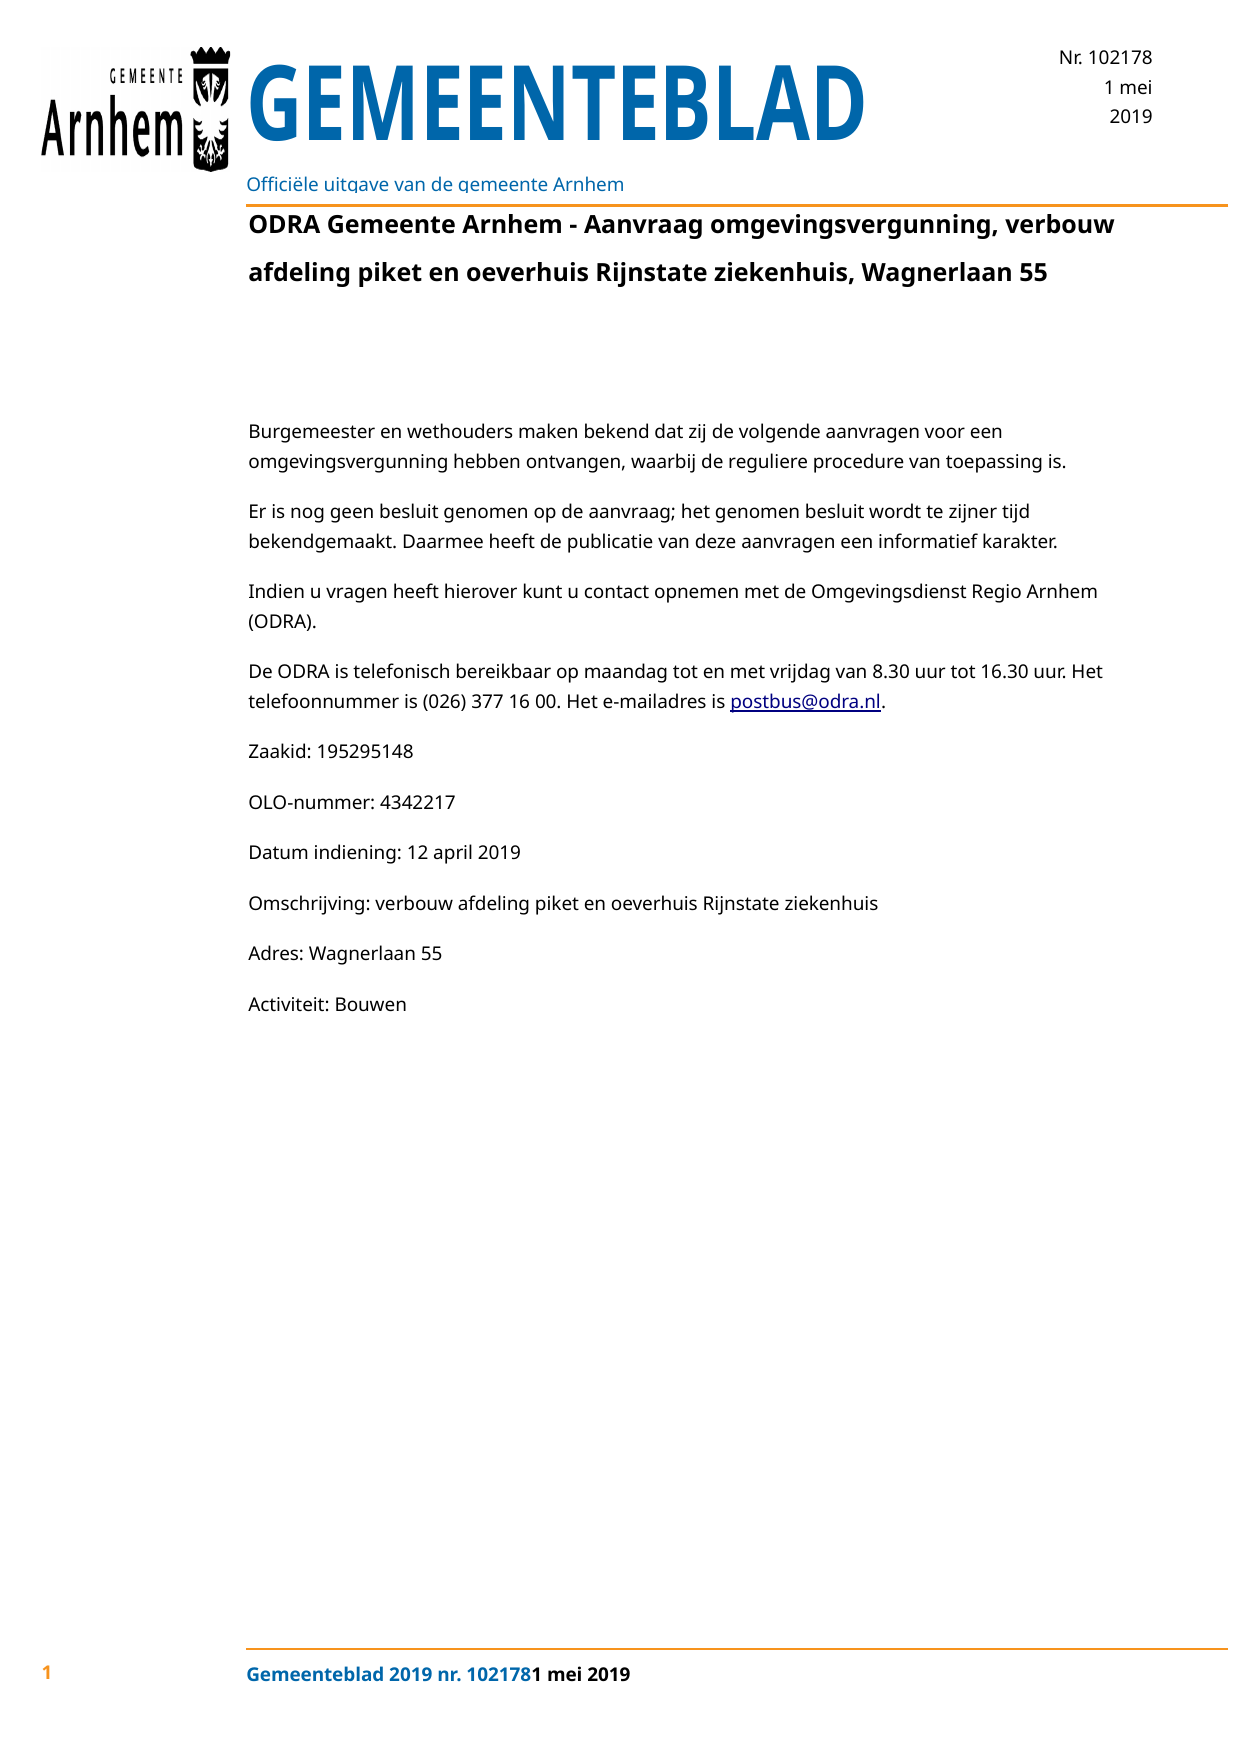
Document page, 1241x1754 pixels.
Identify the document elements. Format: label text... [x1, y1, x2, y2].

text Activiteit: Bouwen [248, 991, 1152, 1017]
text Zaakid: 195295148 [248, 739, 1152, 764]
text ODRA Gemeente Arnhem - Aanvraag omgevingsvergunning, verbouw afdeling piket en oeverhuis Rijnstate ziekenhuis, Wagnerlaan 55 [248, 207, 1152, 288]
picture [41, 47, 231, 172]
text Indien u vragen heeft hierover kunt u contact opnemen met de Omgevingsdienst Regio Arnhem (ODRA). [248, 579, 1152, 634]
text Adres: Wagnerlaan 55 [248, 940, 1152, 966]
text Burgemeester en wethouders maken bekend dat zij de volgende aanvragen voor een omgevingsvergunning hebben ontvangen, waarbij de reguliere procedure van toepassing is. [248, 419, 1152, 474]
text OLO-nummer: 4342217 [248, 789, 1152, 815]
text Omschrijving: verbouw afdeling piket en oeverhuis Rijnstate ziekenhuis [248, 890, 1152, 916]
text Er is nog geen besluit genomen op de aanvraag; het genomen besluit wordt te zijner tijd bekendgemaakt. Daarmee heeft de publicatie van deze aanvragen een informatief karakter. [248, 499, 1152, 554]
text De ODRA is telefonisch bereikbaar op maandag tot en met vrijdag van 8.30 uur tot 16.30 uur. Het telefoonnummer is (026) 377 16 00. Het e-mailadres is postbus@odra.nl. [248, 659, 1152, 714]
text Datum indiening: 12 april 2019 [248, 839, 1152, 865]
